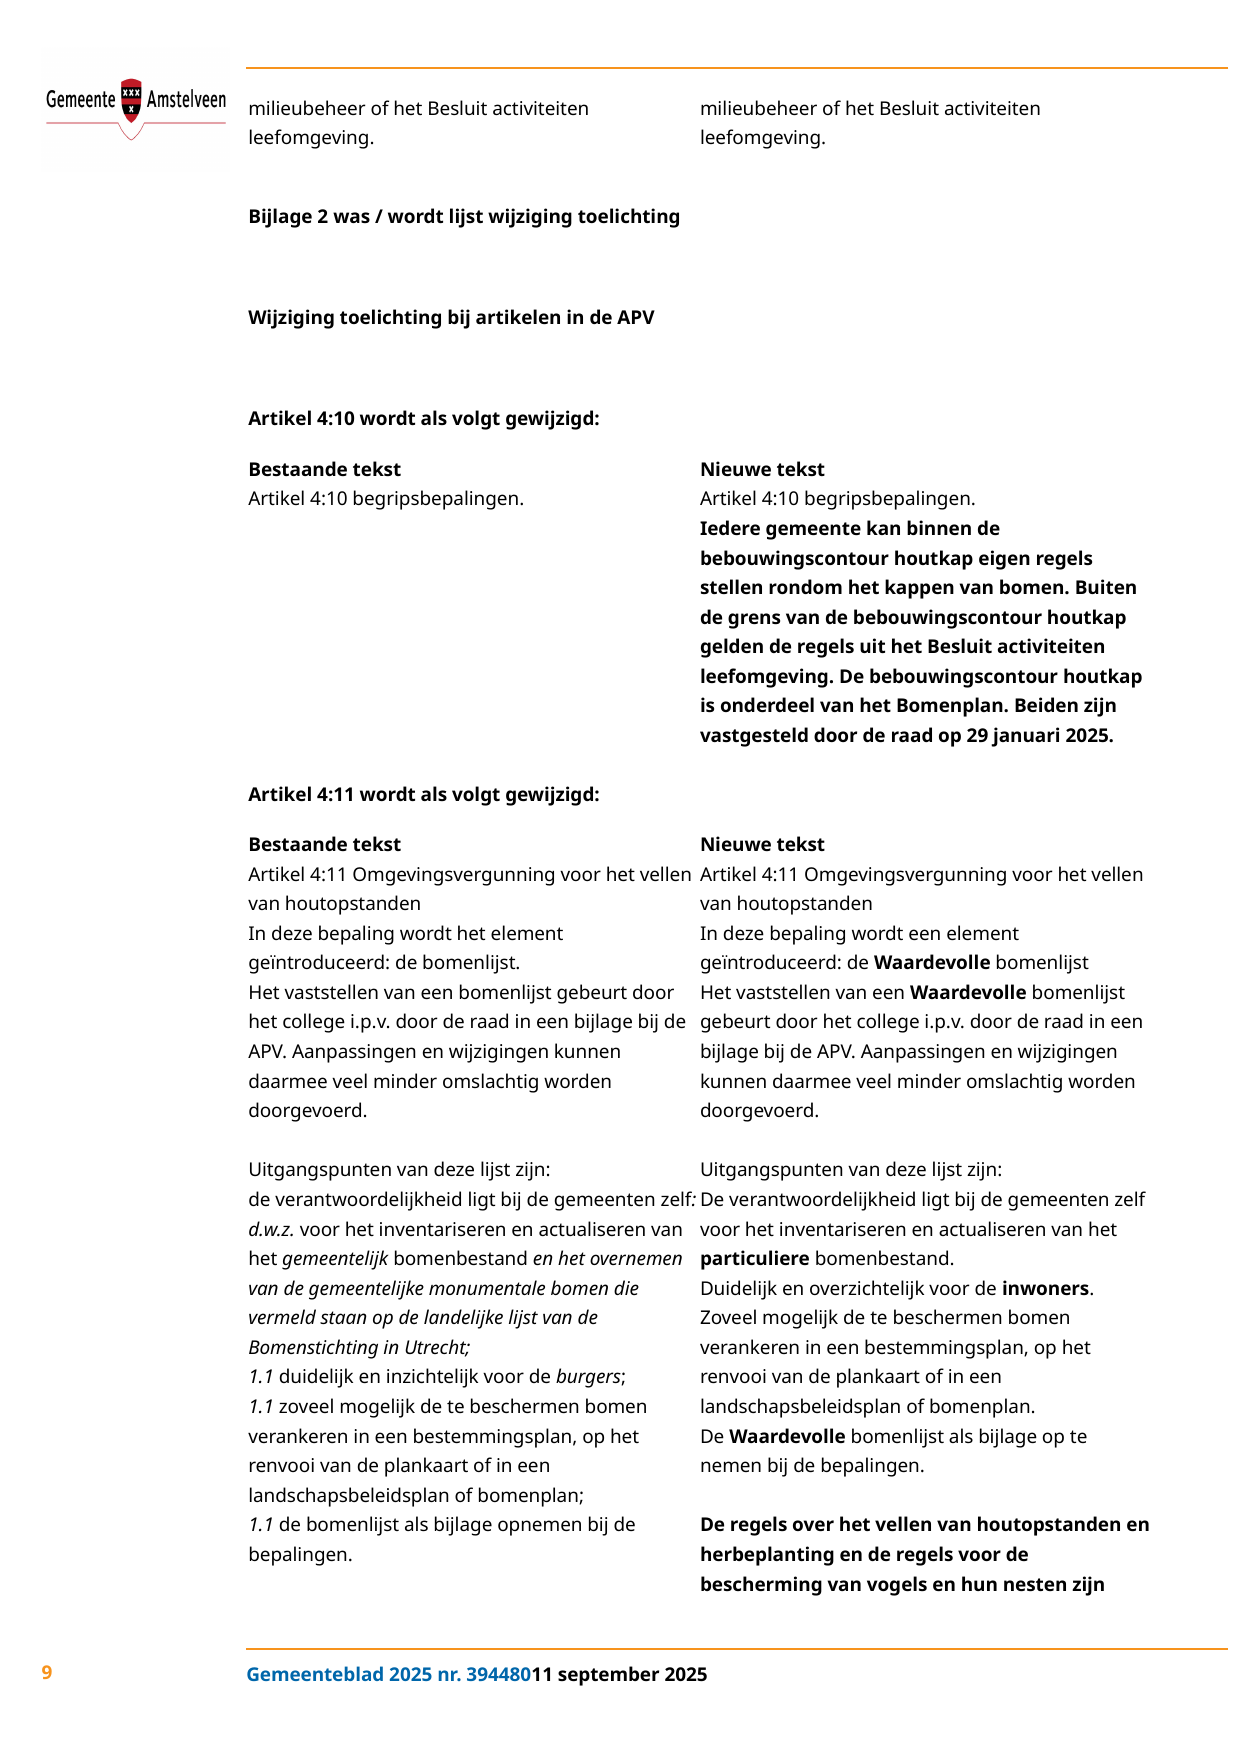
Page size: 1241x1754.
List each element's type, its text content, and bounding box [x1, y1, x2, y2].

text Wijziging toelichting bij artikelen in de APV [248, 304, 1152, 330]
table_header Bestaande tekst Artikel 4:10 begripsbepalingen. [248, 456, 700, 777]
table_header milieubeheer of het Besluit activiteiten leefomgeving. [700, 95, 1152, 150]
table_header milieubeheer of het Besluit activiteiten leefomgeving. [248, 95, 700, 150]
table_header Bestaande tekst Artikel 4:11 Omgevingsvergunning voor het vellen van houtopstanden In deze bepaling wordt het element geïntroduceerd: de bomenlijst. Het vaststellen van een bomenlijst gebeurt door het college i.p.v. door de raad in een bijlage bij de APV. Aanpassingen en wijzigingen kunnen daarmee veel minder omslachtig worden doorgevoerd. Uitgangspunten van deze lijst zijn: de verantwoordelijkheid ligt bij de gemeenten zelf: d.w.z. voor het inventariseren en actualiseren van het gemeentelijk bomenbestand en het overnemen van de gemeentelijke monumentale bomen die vermeld staan op de landelijke lijst van de Bomenstichting in Utrecht; 1.1 duidelijk en inzichtelijk voor de burgers; 1.1 zoveel mogelijk de te beschermen bomen verankeren in een bestemmingsplan, op het renvooi van de plankaart of in een landschapsbeleidsplan of bomenplan; 1.1 de bomenlijst als bijlage opnemen bij de bepalingen. [248, 831, 700, 1597]
table_header Nieuwe tekst Artikel 4:10 begripsbepalingen. Iedere gemeente kan binnen de bebouwingscontour houtkap eigen regels stellen rondom het kappen van bomen. Buiten de grens van de bebouwingscontour houtkap gelden de regels uit het Besluit activiteiten leefomgeving. De bebouwingscontour houtkap is onderdeel van het Bomenplan. Beiden zijn vastgesteld door de raad op 29 januari 2025. [700, 456, 1152, 777]
text Artikel 4:11 wordt als volgt gewijzigd: [248, 781, 1152, 806]
table_header Nieuwe tekst Artikel 4:11 Omgevingsvergunning voor het vellen van houtopstanden In deze bepaling wordt een element geïntroduceerd: de Waardevolle bomenlijst Het vaststellen van een Waardevolle bomenlijst gebeurt door het college i.p.v. door de raad in een bijlage bij de APV. Aanpassingen en wijzigingen kunnen daarmee veel minder omslachtig worden doorgevoerd. Uitgangspunten van deze lijst zijn: De verantwoordelijkheid ligt bij de gemeenten zelf voor het inventariseren en actualiseren van het particuliere bomenbestand. Duidelijk en overzichtelijk voor de inwoners. Zoveel mogelijk de te beschermen bomen verankeren in een bestemmingsplan, op het renvooi van de plankaart of in een landschapsbeleidsplan of bomenplan. De Waardevolle bomenlijst als bijlage op te nemen bij de bepalingen. De regels over het vellen van houtopstanden en herbeplanting en de regels voor de bescherming van vogels en hun nesten zijn [700, 831, 1152, 1597]
picture [41, 47, 231, 172]
text Artikel 4:10 wordt als volgt gewijzigd: [248, 405, 1152, 431]
text Bijlage 2 was / wordt lijst wijziging toelichting [248, 204, 1152, 229]
